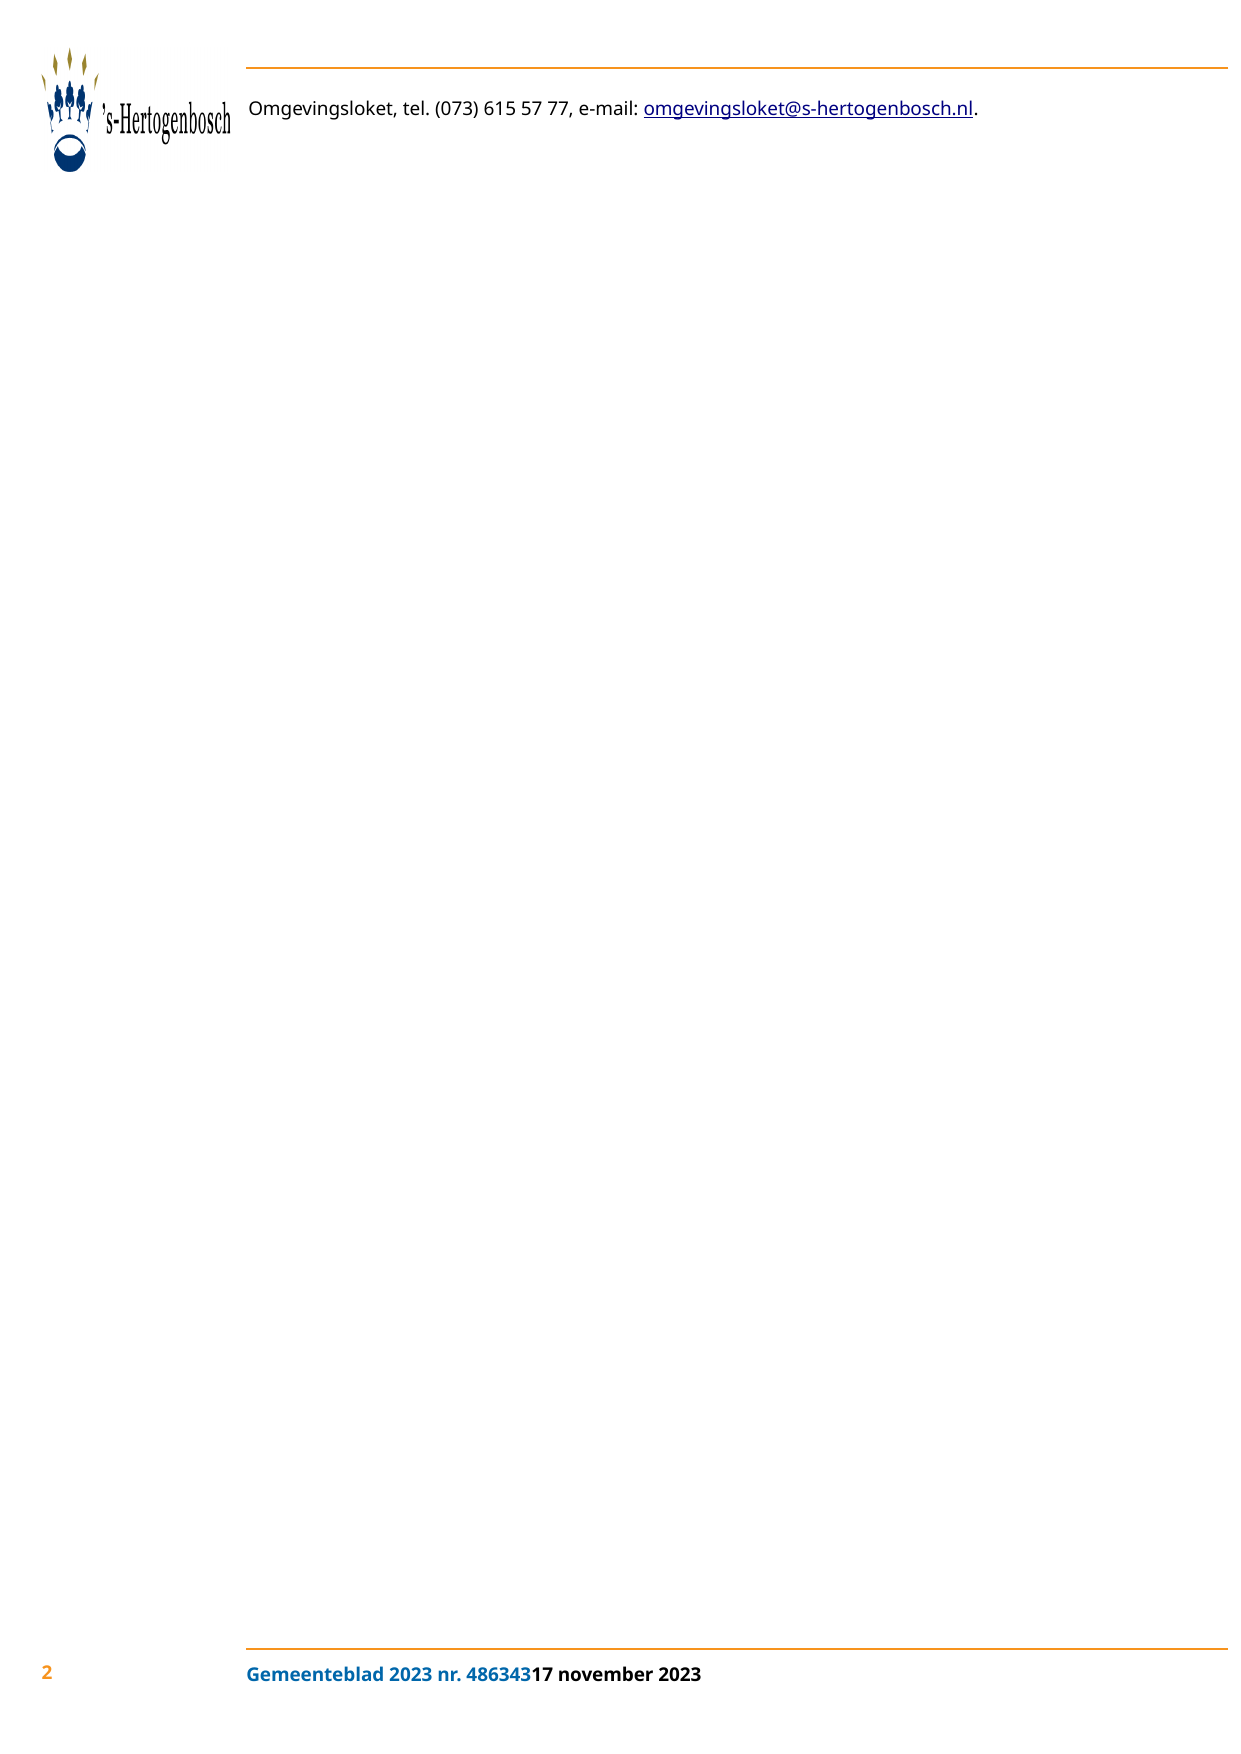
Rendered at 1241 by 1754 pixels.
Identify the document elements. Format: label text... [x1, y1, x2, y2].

text Omgevingsloket, tel. (073) 615 57 77, e-mail: omgevingsloket@s-hertogenbosch.nl. [248, 95, 1152, 121]
picture [41, 47, 231, 172]
